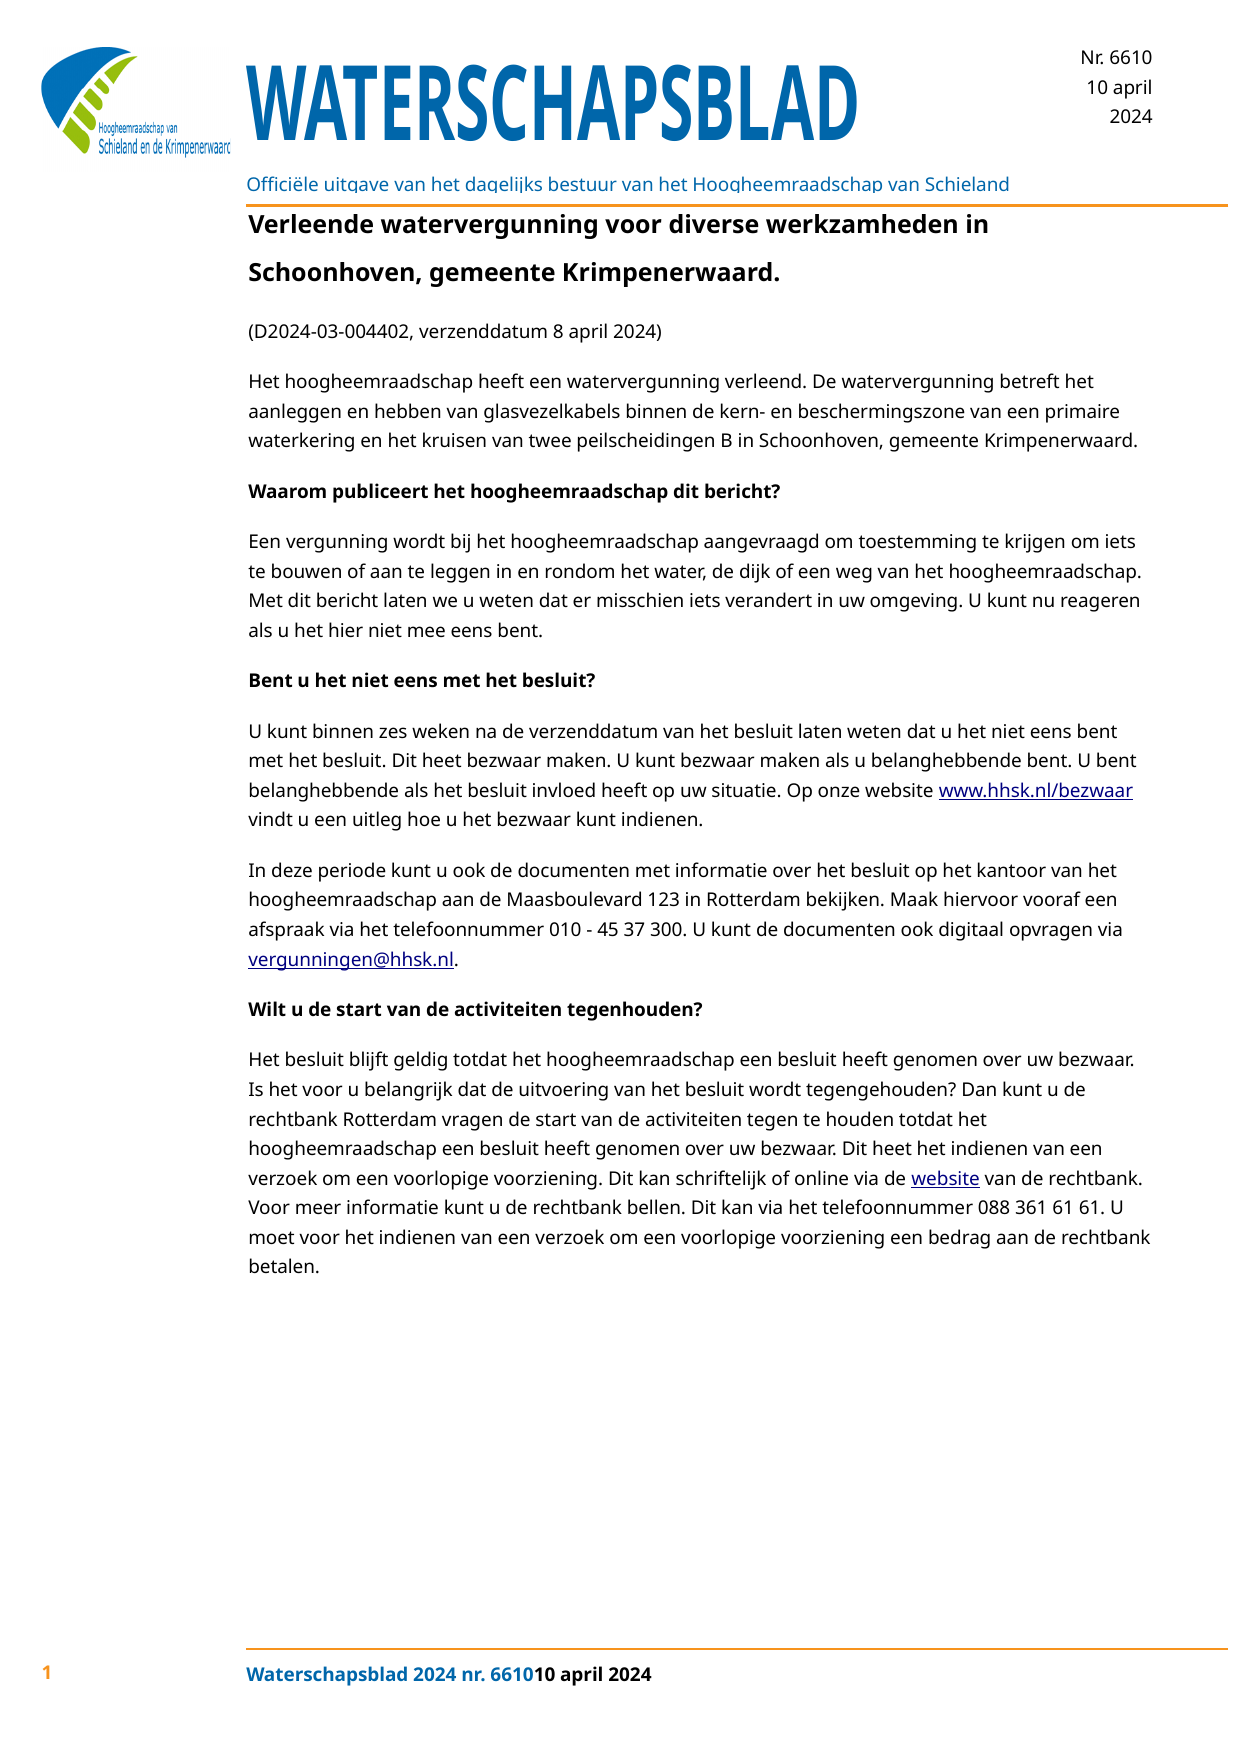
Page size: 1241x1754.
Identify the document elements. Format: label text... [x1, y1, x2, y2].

text U kunt binnen zes weken na de verzenddatum van het besluit laten weten dat u het niet eens bent met het besluit. Dit heet bezwaar maken. U kunt bezwaar maken als u belanghebbende bent. U bent belanghebbende als het besluit invloed heeft op uw situatie. Op onze website www.hhsk.nl/bezwaar vindt u een uitleg hoe u het bezwaar kunt indienen. [248, 718, 1152, 832]
picture [41, 47, 231, 172]
text (D2024-03-004402, verzenddatum 8 april 2024) [248, 318, 1152, 344]
text Wilt u de start van de activiteiten tegenhouden? [248, 996, 1152, 1022]
text Verleende watervergunning voor diverse werkzamheden in Schoonhoven, gemeente Krimpenerwaard. [248, 207, 1152, 288]
text In deze periode kunt u ook de documenten met informatie over het besluit op het kantoor van het hoogheemraadschap aan de Maasboulevard 123 in Rotterdam bekijken. Maak hiervoor vooraf een afspraak via het telefoonnummer 010 - 45 37 300. U kunt de documenten ook digitaal opvragen via vergunningen@hhsk.nl. [248, 857, 1152, 972]
text Het besluit blijft geldig totdat het hoogheemraadschap een besluit heeft genomen over uw bezwaar. Is het voor u belangrijk dat de uitvoering van het besluit wordt tegengehouden? Dan kunt u de rechtbank Rotterdam vragen de start van de activiteiten tegen te houden totdat het hoogheemraadschap een besluit heeft genomen over uw bezwaar. Dit heet het indienen van een verzoek om een voorlopige voorziening. Dit kan schriftelijk of online via de website van de rechtbank. Voor meer informatie kunt u de rechtbank bellen. Dit kan via het telefoonnummer 088 361 61 61. U moet voor het indienen van een verzoek om een voorlopige voorziening een bedrag aan de rechtbank betalen. [248, 1047, 1152, 1279]
text Bent u het niet eens met het besluit? [248, 667, 1152, 693]
text Een vergunning wordt bij het hoogheemraadschap aangevraagd om toestemming te krijgen om iets te bouwen of aan te leggen in en rondom het water, de dijk of een weg van het hoogheemraadschap. Met dit bericht laten we u weten dat er misschien iets verandert in uw omgeving. U kunt nu reageren als u het hier niet mee eens bent. [248, 528, 1152, 643]
text Het hoogheemraadschap heeft een watervergunning verleend. De watervergunning betreft het aanleggen en hebben van glasvezelkabels binnen de kern- en beschermingszone van een primaire waterkering en het kruisen van twee peilscheidingen B in Schoonhoven, gemeente Krimpenerwaard. [248, 368, 1152, 453]
text Waarom publiceert het hoogheemraadschap dit bericht? [248, 478, 1152, 504]
